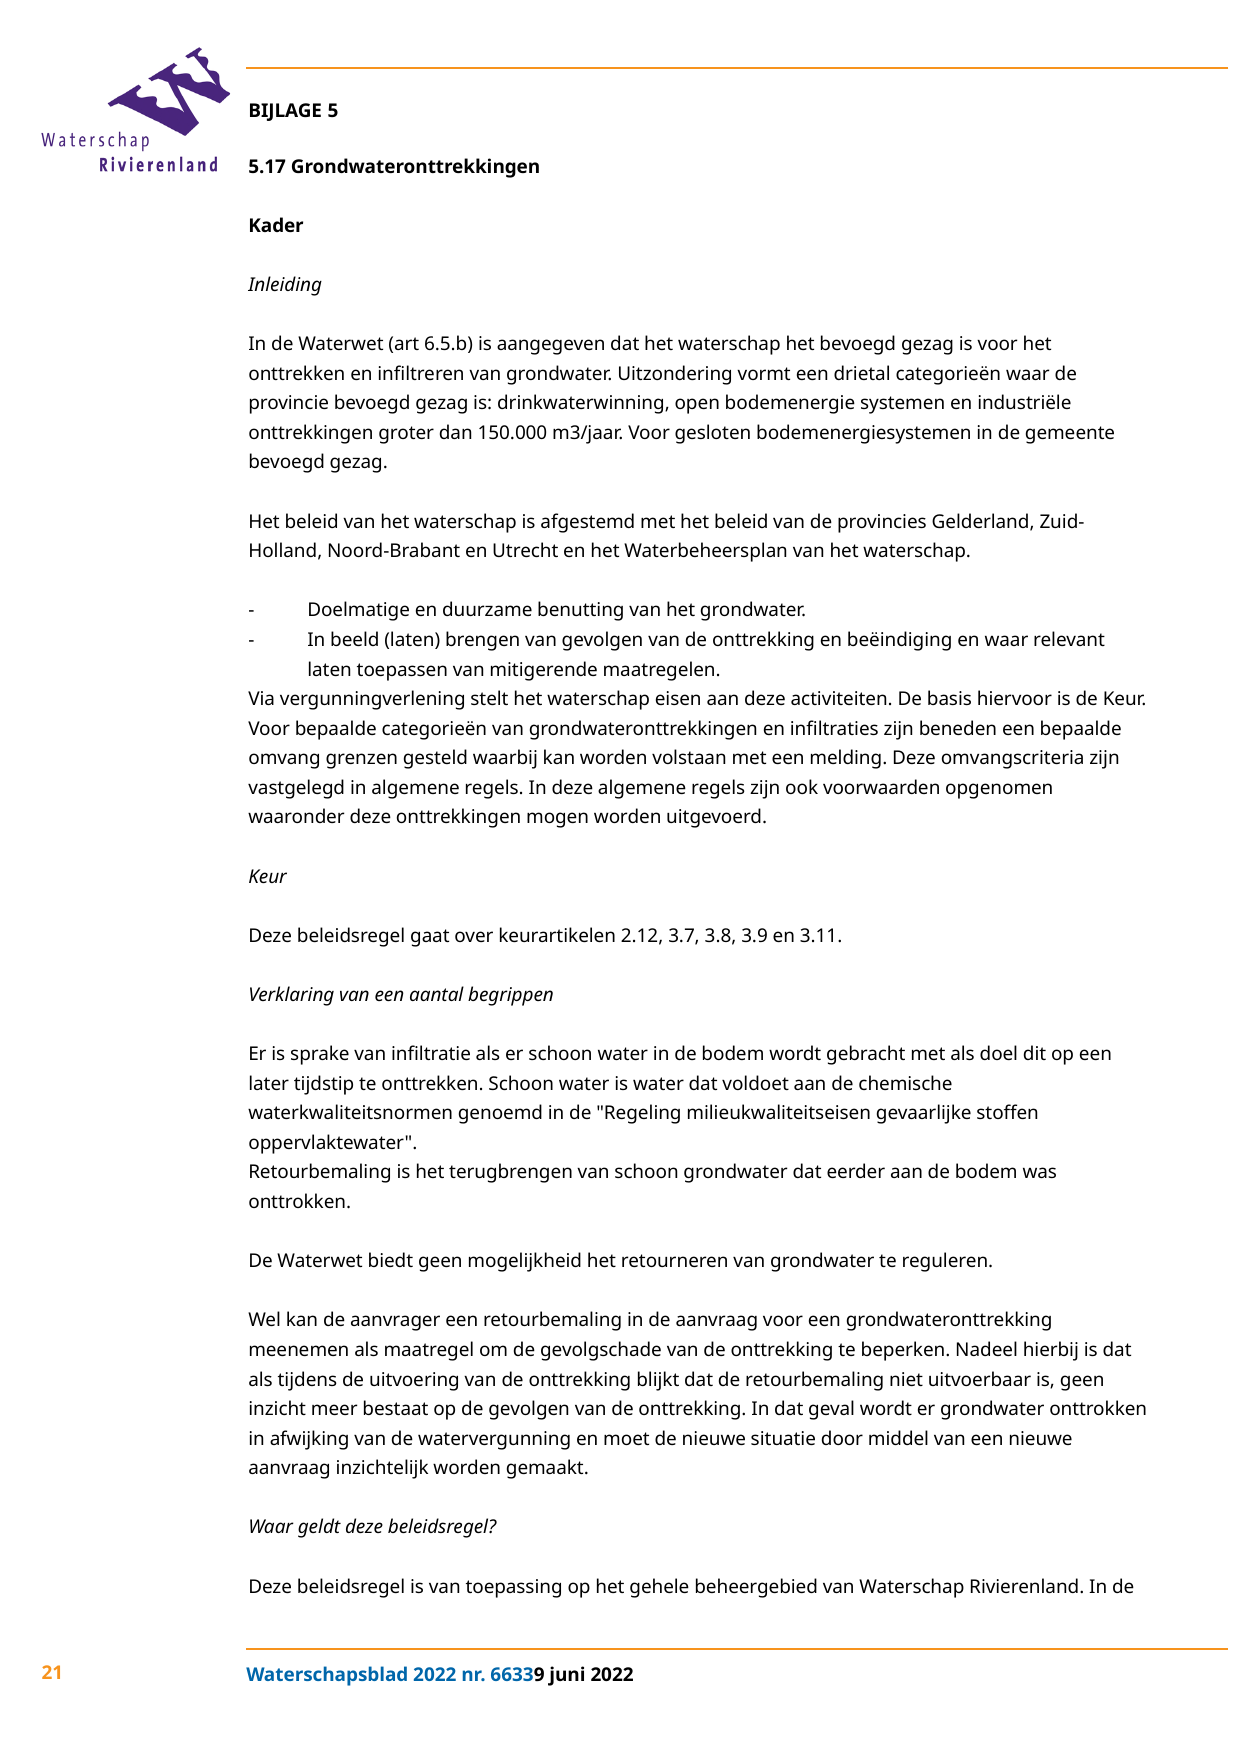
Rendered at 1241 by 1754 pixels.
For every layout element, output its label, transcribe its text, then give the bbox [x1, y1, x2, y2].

text Er is sprake van infiltratie als er schoon water in de bodem wordt gebracht met als doel dit op een later tijdstip te onttrekken. Schoon water is water dat voldoet aan de chemische waterkwaliteitsnormen genoemd in de "Regeling milieukwaliteitseisen gevaarlijke stoffen oppervlaktewater". [248, 1040, 1152, 1155]
text Retourbemaling is het terugbrengen van schoon grondwater dat eerder aan de bodem was onttrokken. [248, 1159, 1152, 1214]
text Deze beleidsregel gaat over keurartikelen 2.12, 3.7, 3.8, 3.9 en 3.11. [248, 922, 1152, 948]
text Keur [248, 863, 1152, 889]
text Kader [248, 212, 1152, 238]
text Wel kan de aanvrager een retourbemaling in de aanvraag voor een grondwateronttrekking meenemen als maatregel om de gevolgschade van de onttrekking te beperken. Nadeel hierbij is dat als tijdens de uitvoering van de onttrekking blijkt dat de retourbemaling niet uitvoerbaar is, geen inzicht meer bestaat op de gevolgen van de onttrekking. In dat geval wordt er grondwater onttrokken in afwijking van de watervergunning en moet de nieuwe situatie door middel van een nieuwe aanvraag inzichtelijk worden gemaakt. [248, 1307, 1152, 1480]
picture [41, 47, 231, 172]
text Deze beleidsregel is van toepassing op het gehele beheergebied van Waterschap Rivierenland. In de [248, 1573, 1152, 1599]
text BIJLAGE 5 [248, 95, 1152, 123]
text Verklaring van een aantal begrippen [248, 981, 1152, 1007]
text In de Waterwet (art 6.5.b) is aangegeven dat het waterschap het bevoegd gezag is voor het onttrekken en infiltreren van grondwater. Uitzondering vormt een drietal categorieën waar de provincie bevoegd gezag is: drinkwaterwinning, open bodemenergie systemen en industriële onttrekkingen groter dan 150.000 m3/jaar. Voor gesloten bodemenergiesystemen in de gemeente bevoegd gezag. [248, 330, 1152, 474]
list Doelmatige en duurzame benutting van het grondwater. [248, 597, 1152, 622]
text 5.17 Grondwateronttrekkingen [248, 153, 1152, 179]
text De Waterwet biedt geen mogelijkheid het retourneren van grondwater te reguleren. [248, 1247, 1152, 1273]
text Het beleid van het waterschap is afgestemd met het beleid van de provincies Gelderland, Zuid-Holland, Noord-Brabant en Utrecht en het Waterbeheersplan van het waterschap. [248, 508, 1152, 563]
list In beeld (laten) brengen van gevolgen van de onttrekking en beëindiging en waar relevant laten toepassen van mitigerende maatregelen. [248, 626, 1152, 682]
text Waar geldt deze beleidsregel? [248, 1514, 1152, 1539]
text Via vergunningverlening stelt het waterschap eisen aan deze activiteiten. De basis hiervoor is de Keur. Voor bepaalde categorieën van grondwateronttrekkingen en infiltraties zijn beneden een bepaalde omvang grenzen gesteld waarbij kan worden volstaan met een melding. Deze omvangscriteria zijn vastgelegd in algemene regels. In deze algemene regels zijn ook voorwaarden opgenomen waaronder deze onttrekkingen mogen worden uitgevoerd. [248, 685, 1152, 829]
text Inleiding [248, 271, 1152, 297]
